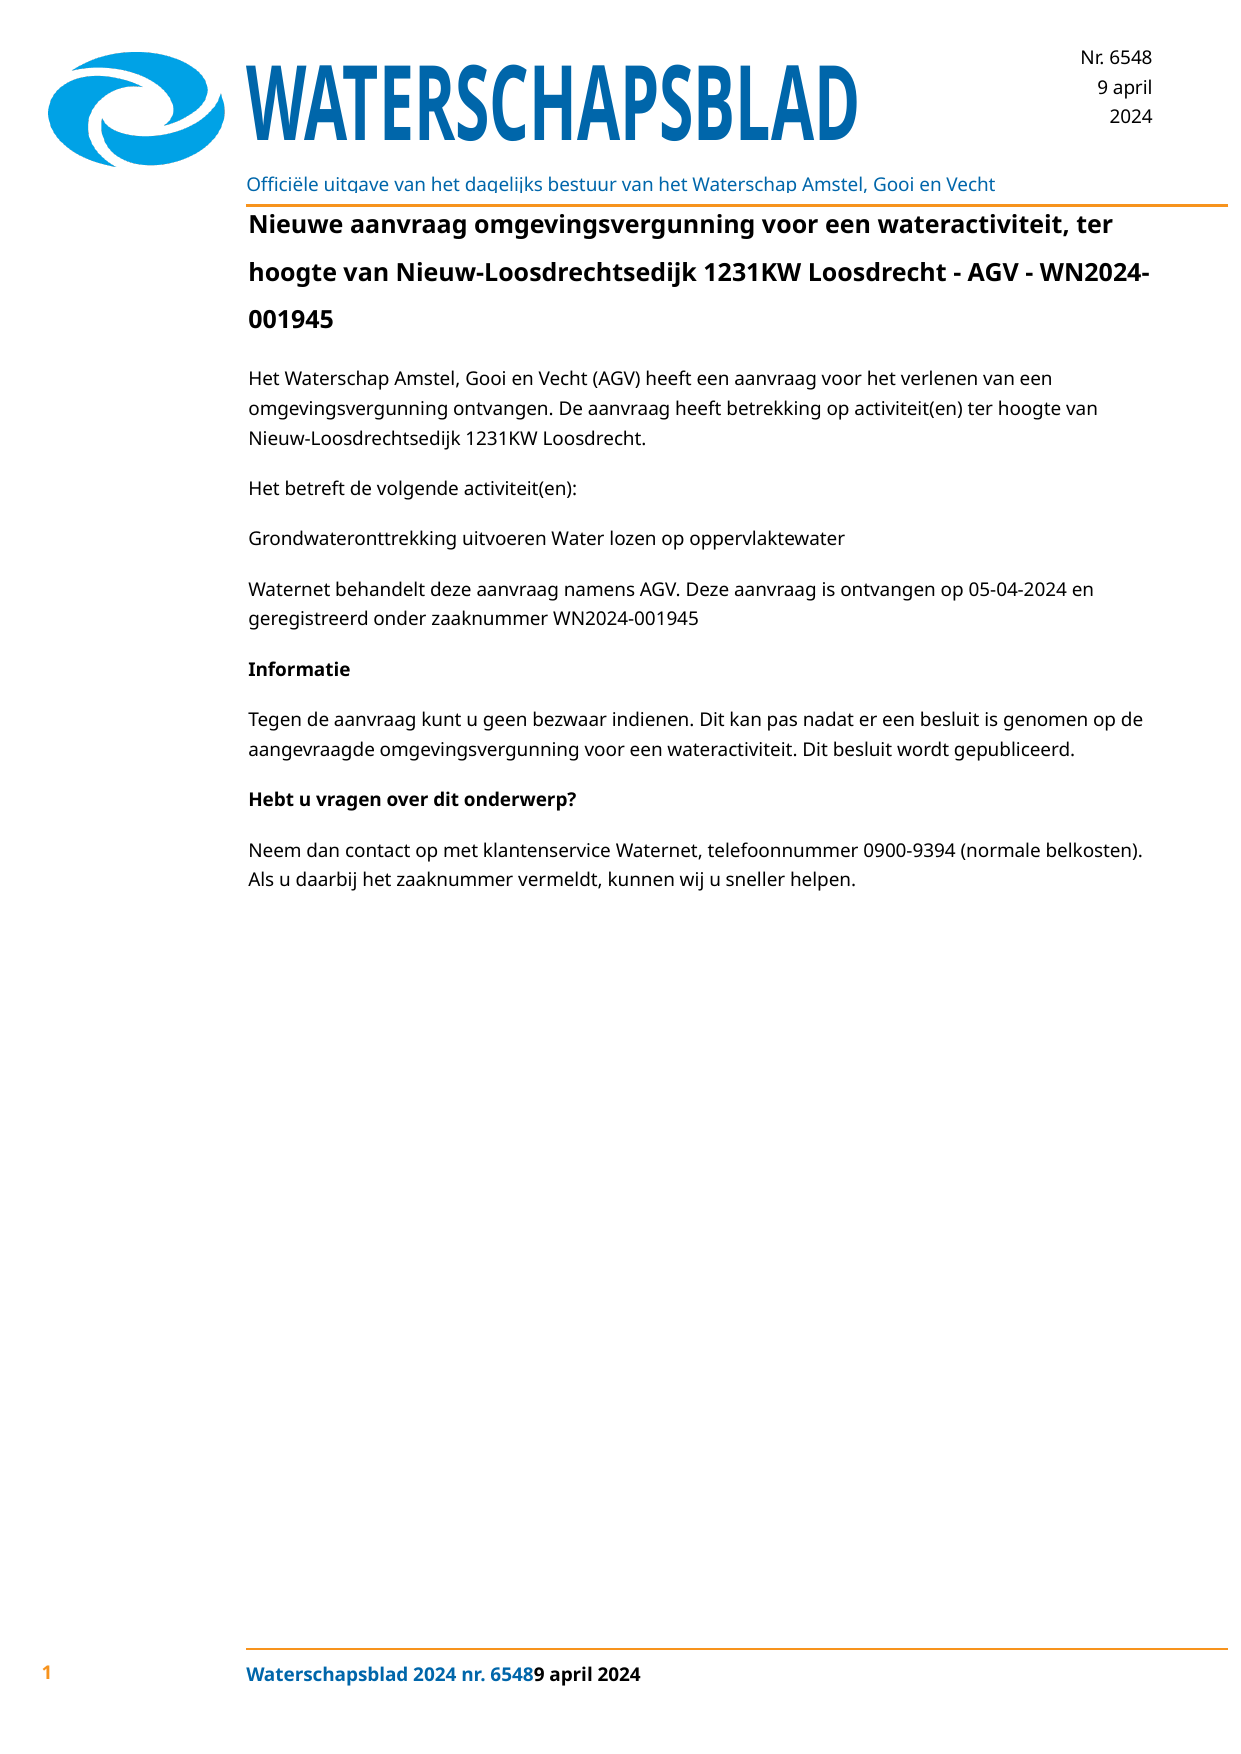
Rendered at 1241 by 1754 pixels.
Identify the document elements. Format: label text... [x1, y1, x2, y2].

text Het Waterschap Amstel, Gooi en Vecht (AGV) heeft een aanvraag voor het verlenen van een omgevingsvergunning ontvangen. De aanvraag heeft betrekking op activiteit(en) ter hoogte van Nieuw-Loosdrechtsedijk 1231KW Loosdrecht. [248, 366, 1152, 450]
text Hebt u vragen over dit onderwerp? [248, 786, 1152, 812]
text Tegen de aanvraag kunt u geen bezwaar indienen. Dit kan pas nadat er een besluit is genomen op de aangevraagde omgevingsvergunning voor een wateractiviteit. Dit besluit wordt gepubliceerd. [248, 706, 1152, 762]
text Waternet behandelt deze aanvraag namens AGV. Deze aanvraag is ontvangen op 05-04-2024 en geregistreerd onder zaaknummer WN2024-001945 [248, 576, 1152, 631]
text Het betreft de volgende activiteit(en): [248, 475, 1152, 501]
text Neem dan contact op met klantenservice Waternet, telefoonnummer 0900-9394 (normale belkosten). Als u daarbij het zaaknummer vermeldt, kunnen wij u sneller helpen. [248, 837, 1152, 892]
text Informatie [248, 656, 1152, 682]
text Nieuwe aanvraag omgevingsvergunning voor een wateractiviteit, ter hoogte van Nieuw-Loosdrechtsedijk 1231KW Loosdrecht - AGV - WN2024-001945 [248, 207, 1152, 336]
text Grondwateronttrekking uitvoeren Water lozen op oppervlaktewater [248, 526, 1152, 551]
picture [41, 47, 231, 172]
